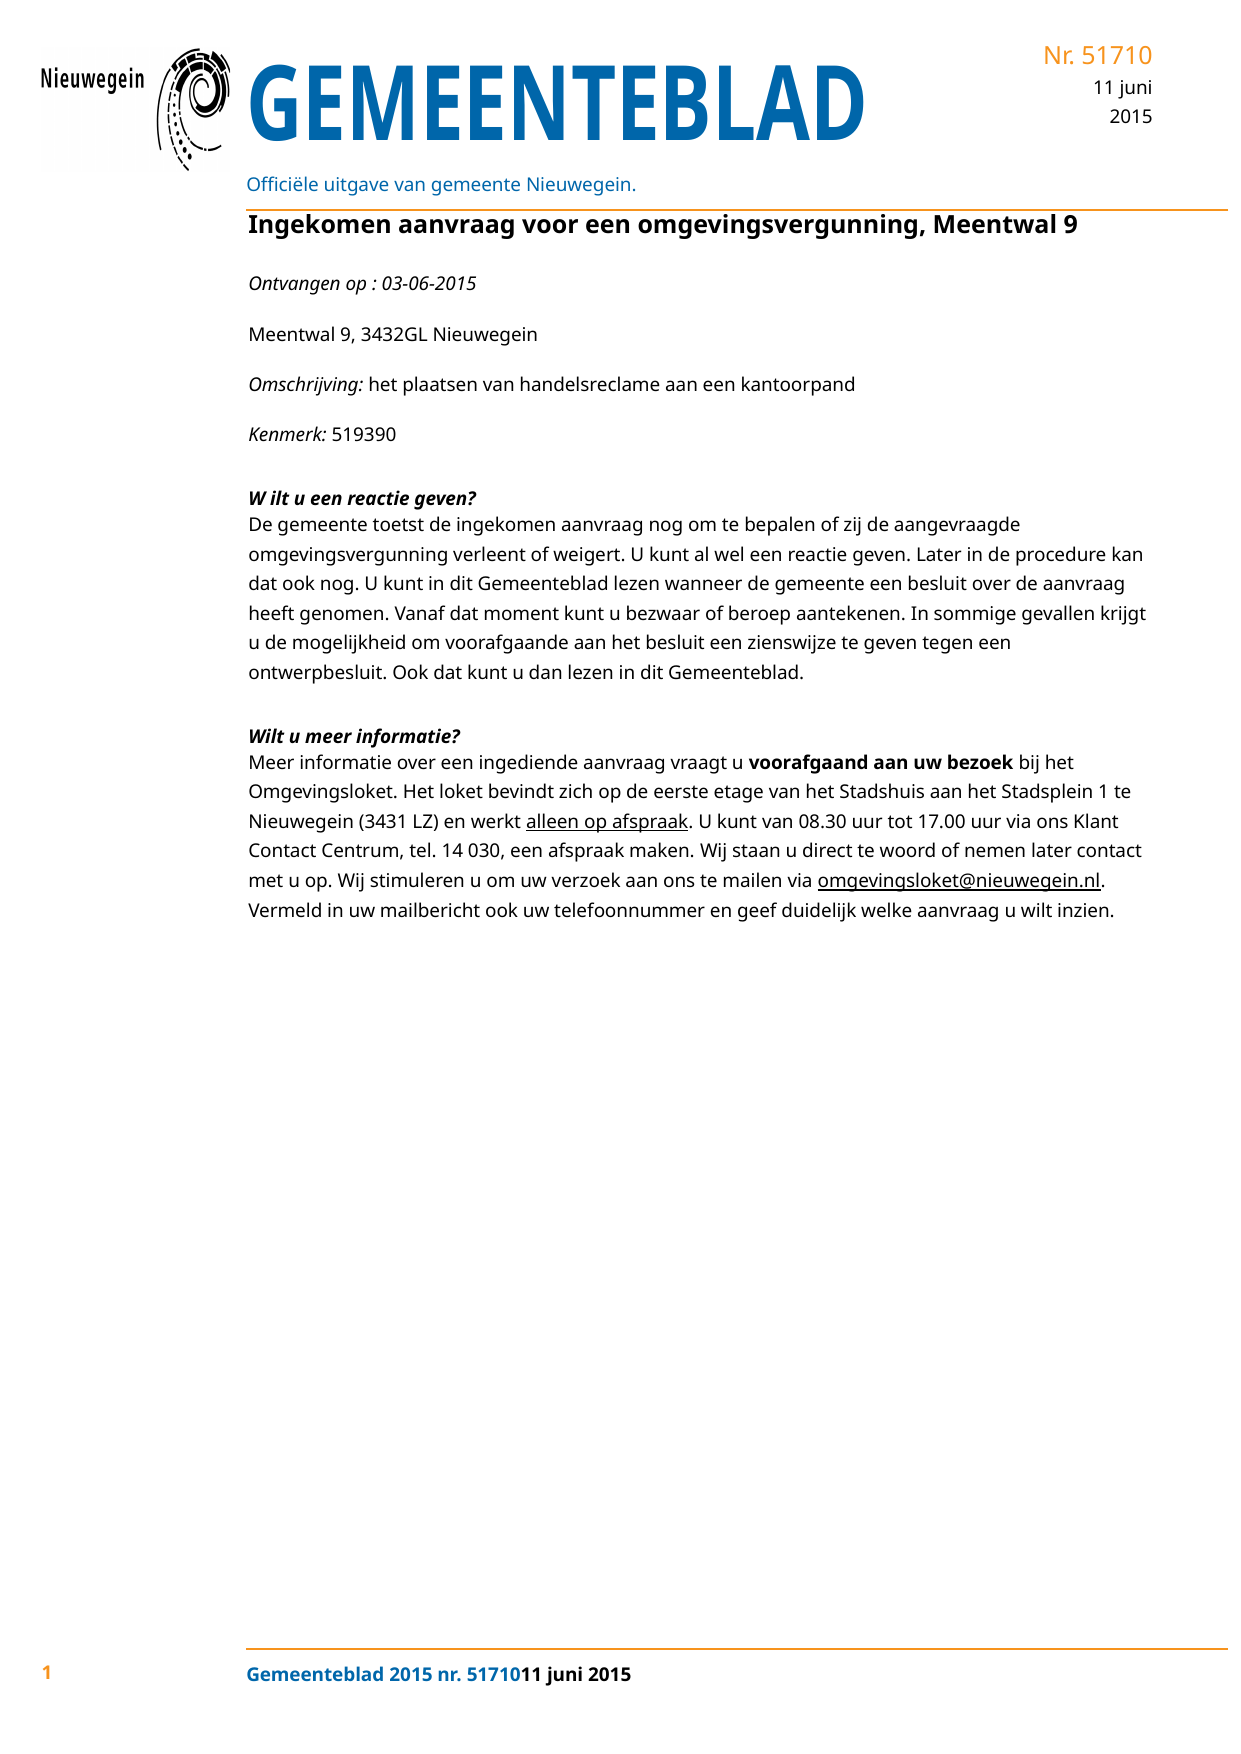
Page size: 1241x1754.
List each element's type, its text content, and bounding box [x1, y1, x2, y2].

text Meentwal 9, 3432GL Nieuwegein [248, 321, 1152, 346]
text Omschrijving: het plaatsen van handelsreclame aan een kantoorpand [248, 371, 1152, 397]
text W ilt u een reactie geven? [248, 486, 1152, 511]
text De gemeente toetst de ingekomen aanvraag nog om te bepalen of zij de aangevraagde omgevingsvergunning verleent of weigert. U kunt al wel een reactie geven. Later in de procedure kan dat ook nog. U kunt in dit Gemeenteblad lezen wanneer de gemeente een besluit over de aanvraag heeft genomen. Vanaf dat moment kunt u bezwaar of beroep aantekenen. In sommige gevallen krijgt u de mogelijkheid om voorafgaande aan het besluit een zienswijze te geven tegen een ontwerpbesluit. Ook dat kunt u dan lezen in dit Gemeenteblad. [248, 511, 1152, 685]
text Ontvangen op : 03-06-2015 [248, 270, 1152, 296]
picture [41, 47, 231, 172]
text Kenmerk: 519390 [248, 422, 1152, 447]
text Ingekomen aanvraag voor een omgevingsvergunning, Meentwal 9 [248, 211, 1152, 241]
text Meer informatie over een ingediende aanvraag vraagt u voorafgaand aan uw bezoek bij het Omgevingsloket. Het loket bevindt zich op de eerste etage van het Stadshuis aan het Stadsplein 1 te Nieuwegein (3431 LZ) en werkt alleen op afspraak. U kunt van 08.30 uur tot 17.00 uur via ons Klant Contact Centrum, tel. 14 030, een afspraak maken. Wij staan u direct te woord of nemen later contact met u op. Wij stimuleren u om uw verzoek aan ons te mailen via omgevingsloket@nieuwegein.nl. Vermeld in uw mailbericht ook uw telefoonnummer en geef duidelijk welke aanvraag u wilt inzien. [248, 749, 1152, 922]
text Wilt u meer informatie? [248, 723, 1152, 749]
